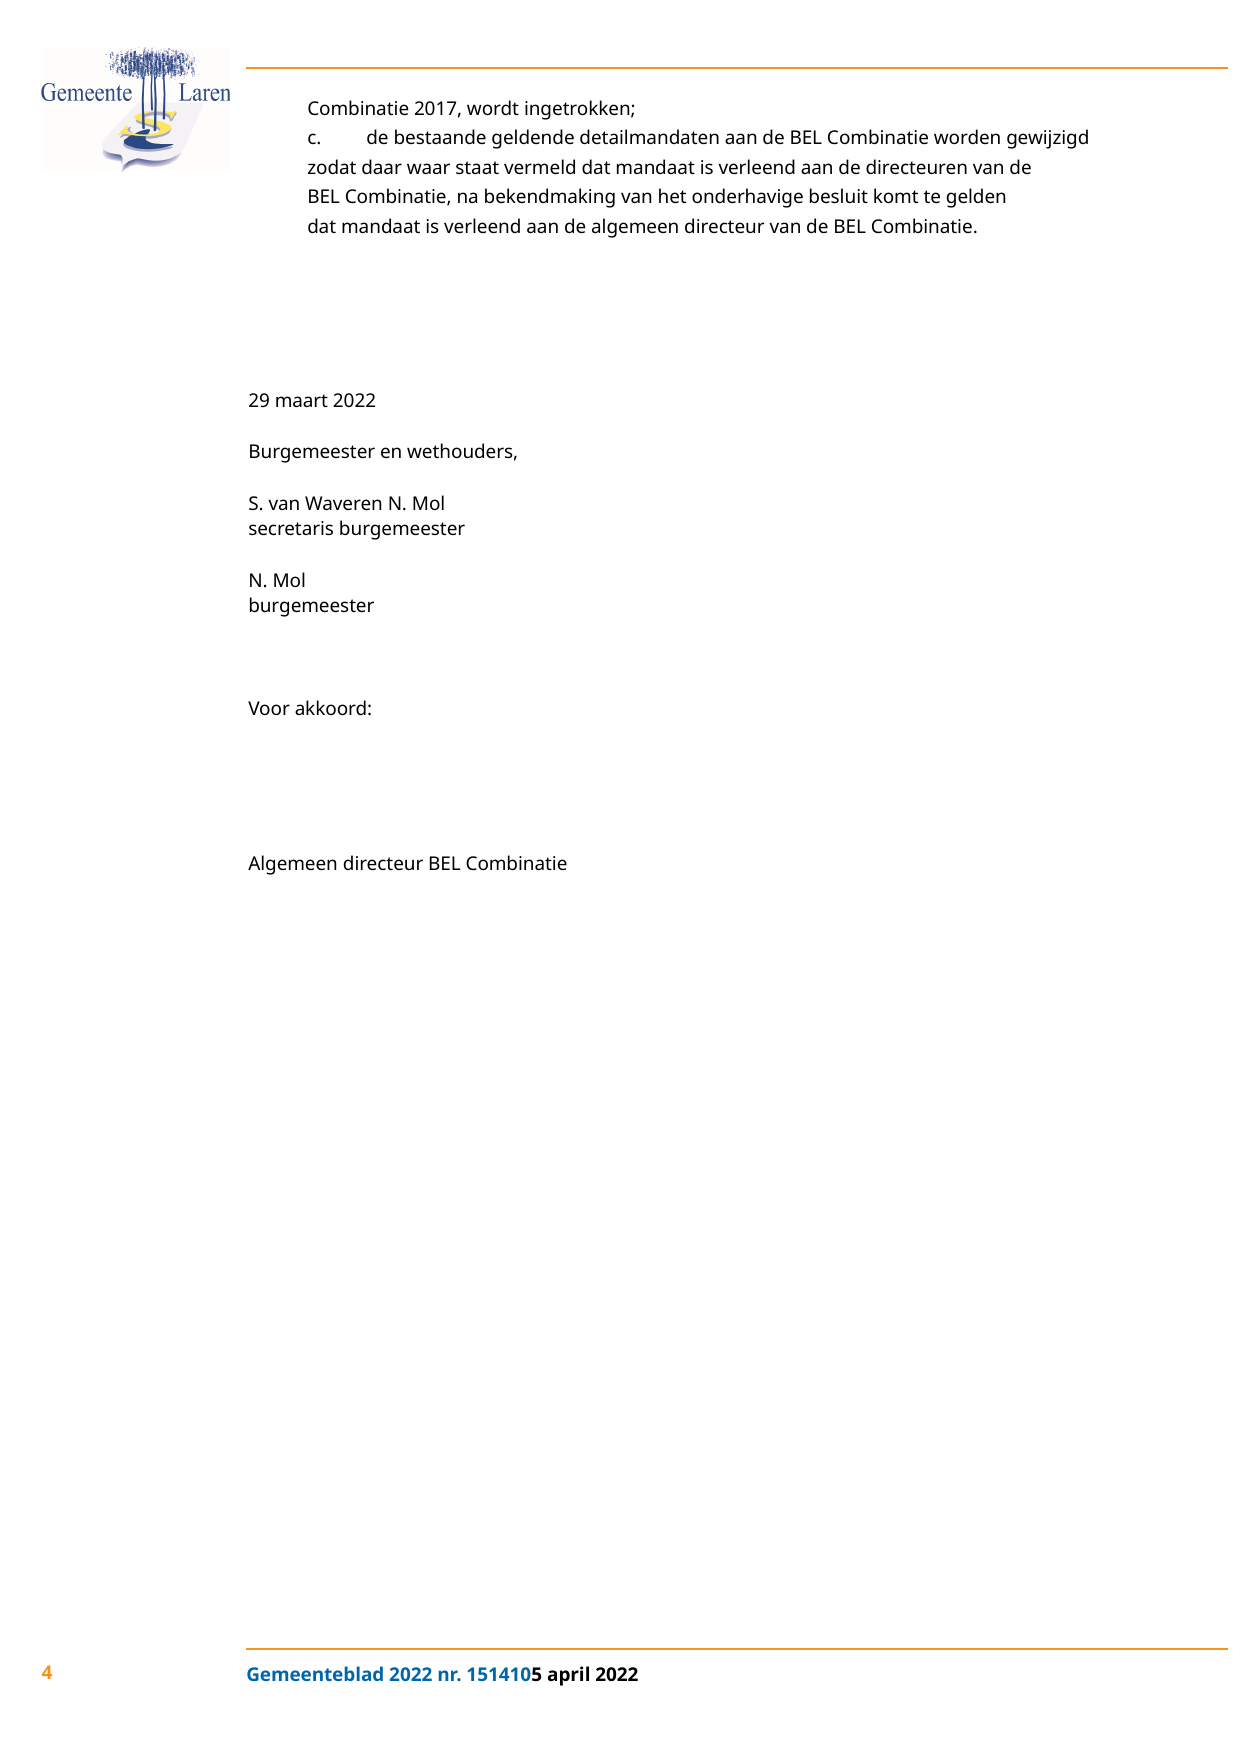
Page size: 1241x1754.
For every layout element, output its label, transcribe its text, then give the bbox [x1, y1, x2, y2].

text 29 maart 2022 [248, 387, 1152, 412]
list BEL Combinatie, na bekendmaking van het onderhavige besluit komt te gelden [248, 183, 1152, 209]
text secretaris burgemeester [248, 515, 1152, 541]
text burgemeester [248, 593, 1152, 618]
picture [41, 47, 231, 172]
list zodat daar waar staat vermeld dat mandaat is verleend aan de directeuren van de [248, 154, 1152, 180]
text Voor akkoord: [248, 696, 1152, 721]
list de bestaande geldende detailmandaten aan de BEL Combinatie worden gewijzigd [307, 124, 1152, 150]
list dat mandaat is verleend aan de algemeen directeur van de BEL Combinatie. [248, 213, 1152, 239]
text Algemeen directeur BEL Combinatie [248, 850, 1152, 876]
text S. van Waveren N. Mol [248, 490, 1152, 515]
text N. Mol [248, 567, 1152, 593]
text Burgemeester en wethouders, [248, 438, 1152, 464]
list Combinatie 2017, wordt ingetrokken; [248, 95, 1152, 121]
